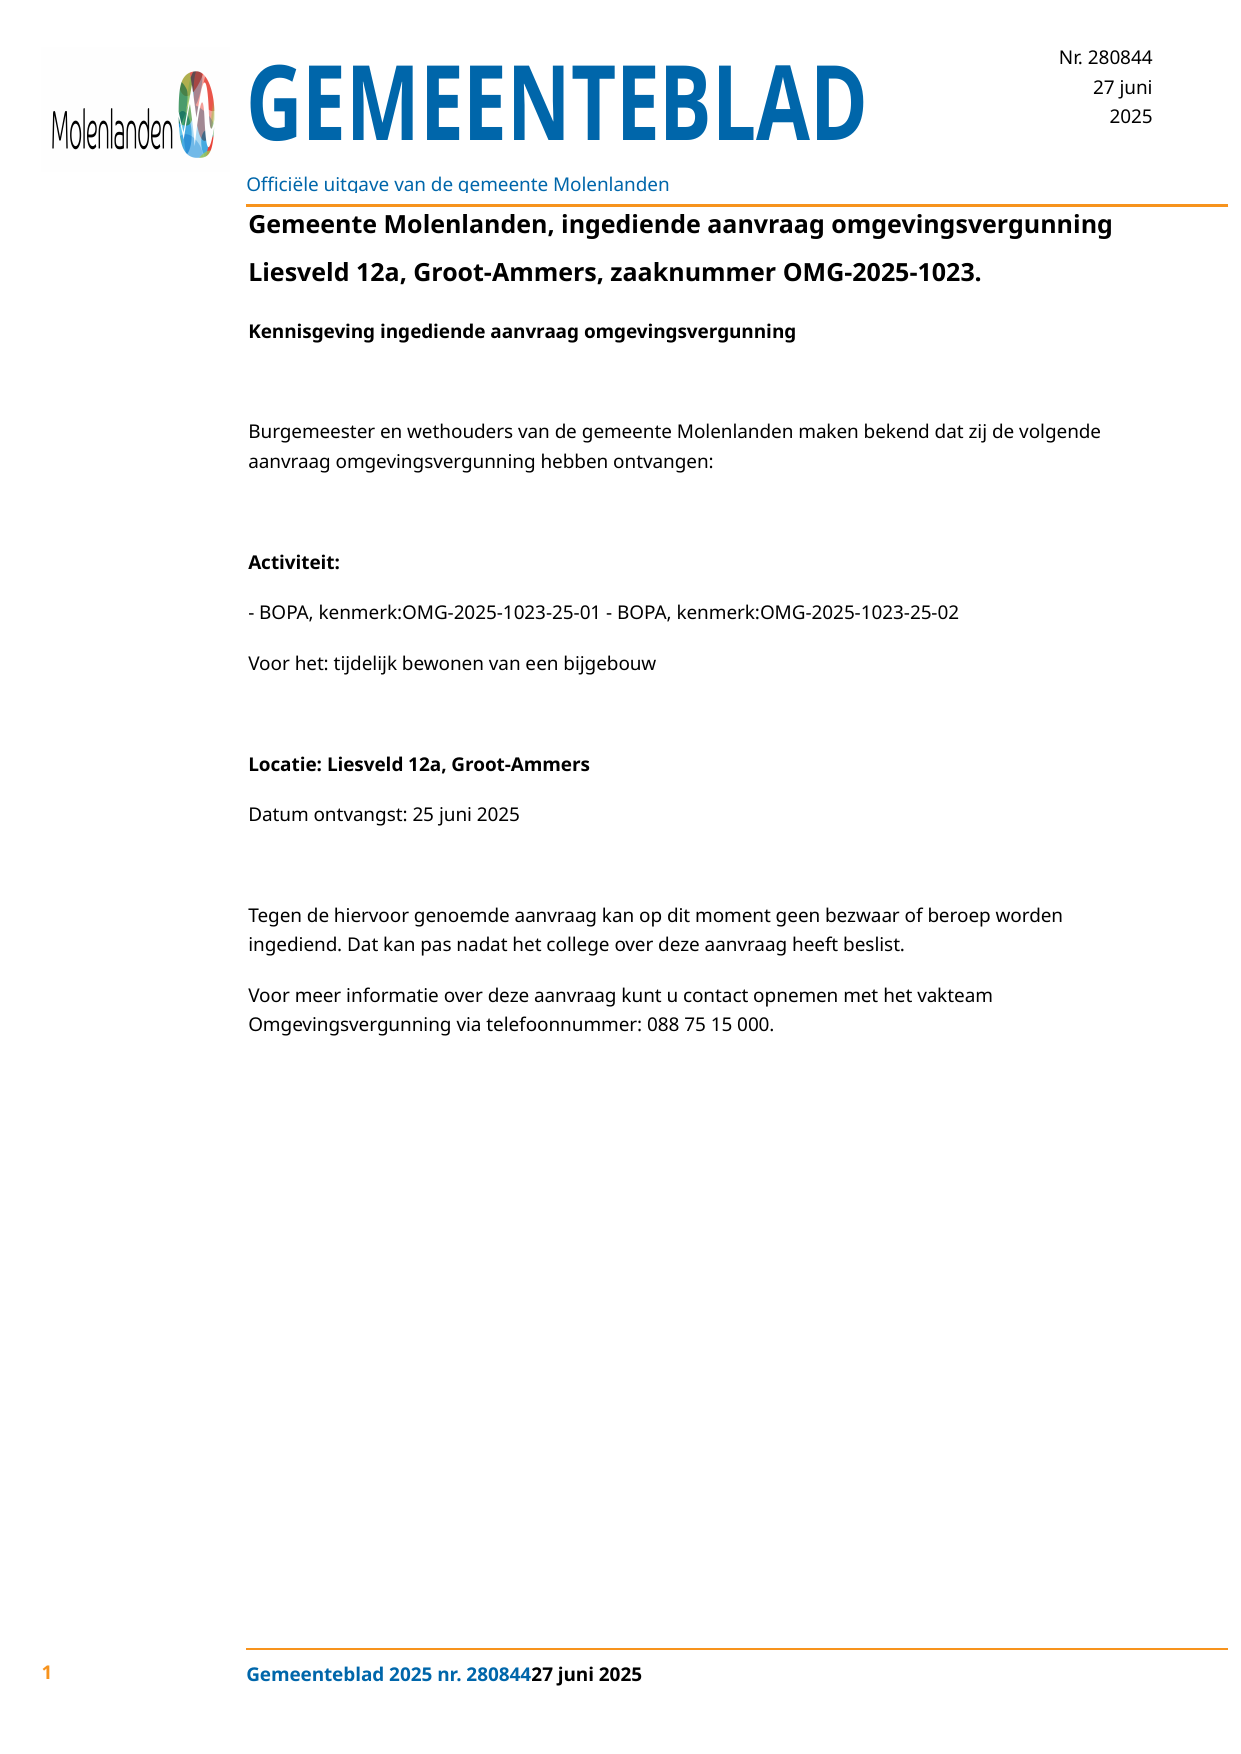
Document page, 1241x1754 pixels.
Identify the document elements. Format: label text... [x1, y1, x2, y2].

text Tegen de hiervoor genoemde aanvraag kan op dit moment geen bezwaar of beroep worden ingediend. Dat kan pas nadat het college over deze aanvraag heeft beslist. [248, 902, 1152, 957]
text Activiteit: [248, 549, 1152, 575]
text Voor meer informatie over deze aanvraag kunt u contact opnemen met het vakteam Omgevingsvergunning via telefoonnummer: 088 75 15 000. [248, 982, 1152, 1037]
text Datum ontvangst: 25 juni 2025 [248, 801, 1152, 827]
text Locatie: Liesveld 12a, Groot-Ammers [248, 751, 1152, 777]
text Kennisgeving ingediende aanvraag omgevingsvergunning [248, 318, 1152, 344]
text Voor het: tijdelijk bewonen van een bijgebouw [248, 650, 1152, 676]
picture [41, 47, 231, 172]
text Burgemeester en wethouders van de gemeente Molenlanden maken bekend dat zij de volgende aanvraag omgevingsvergunning hebben ontvangen: [248, 419, 1152, 474]
text - BOPA, kenmerk:OMG-2025-1023-25-01 - BOPA, kenmerk:OMG-2025-1023-25-02 [248, 599, 1152, 625]
text Gemeente Molenlanden, ingediende aanvraag omgevingsvergunning Liesveld 12a, Groot-Ammers, zaaknummer OMG-2025-1023. [248, 207, 1152, 288]
